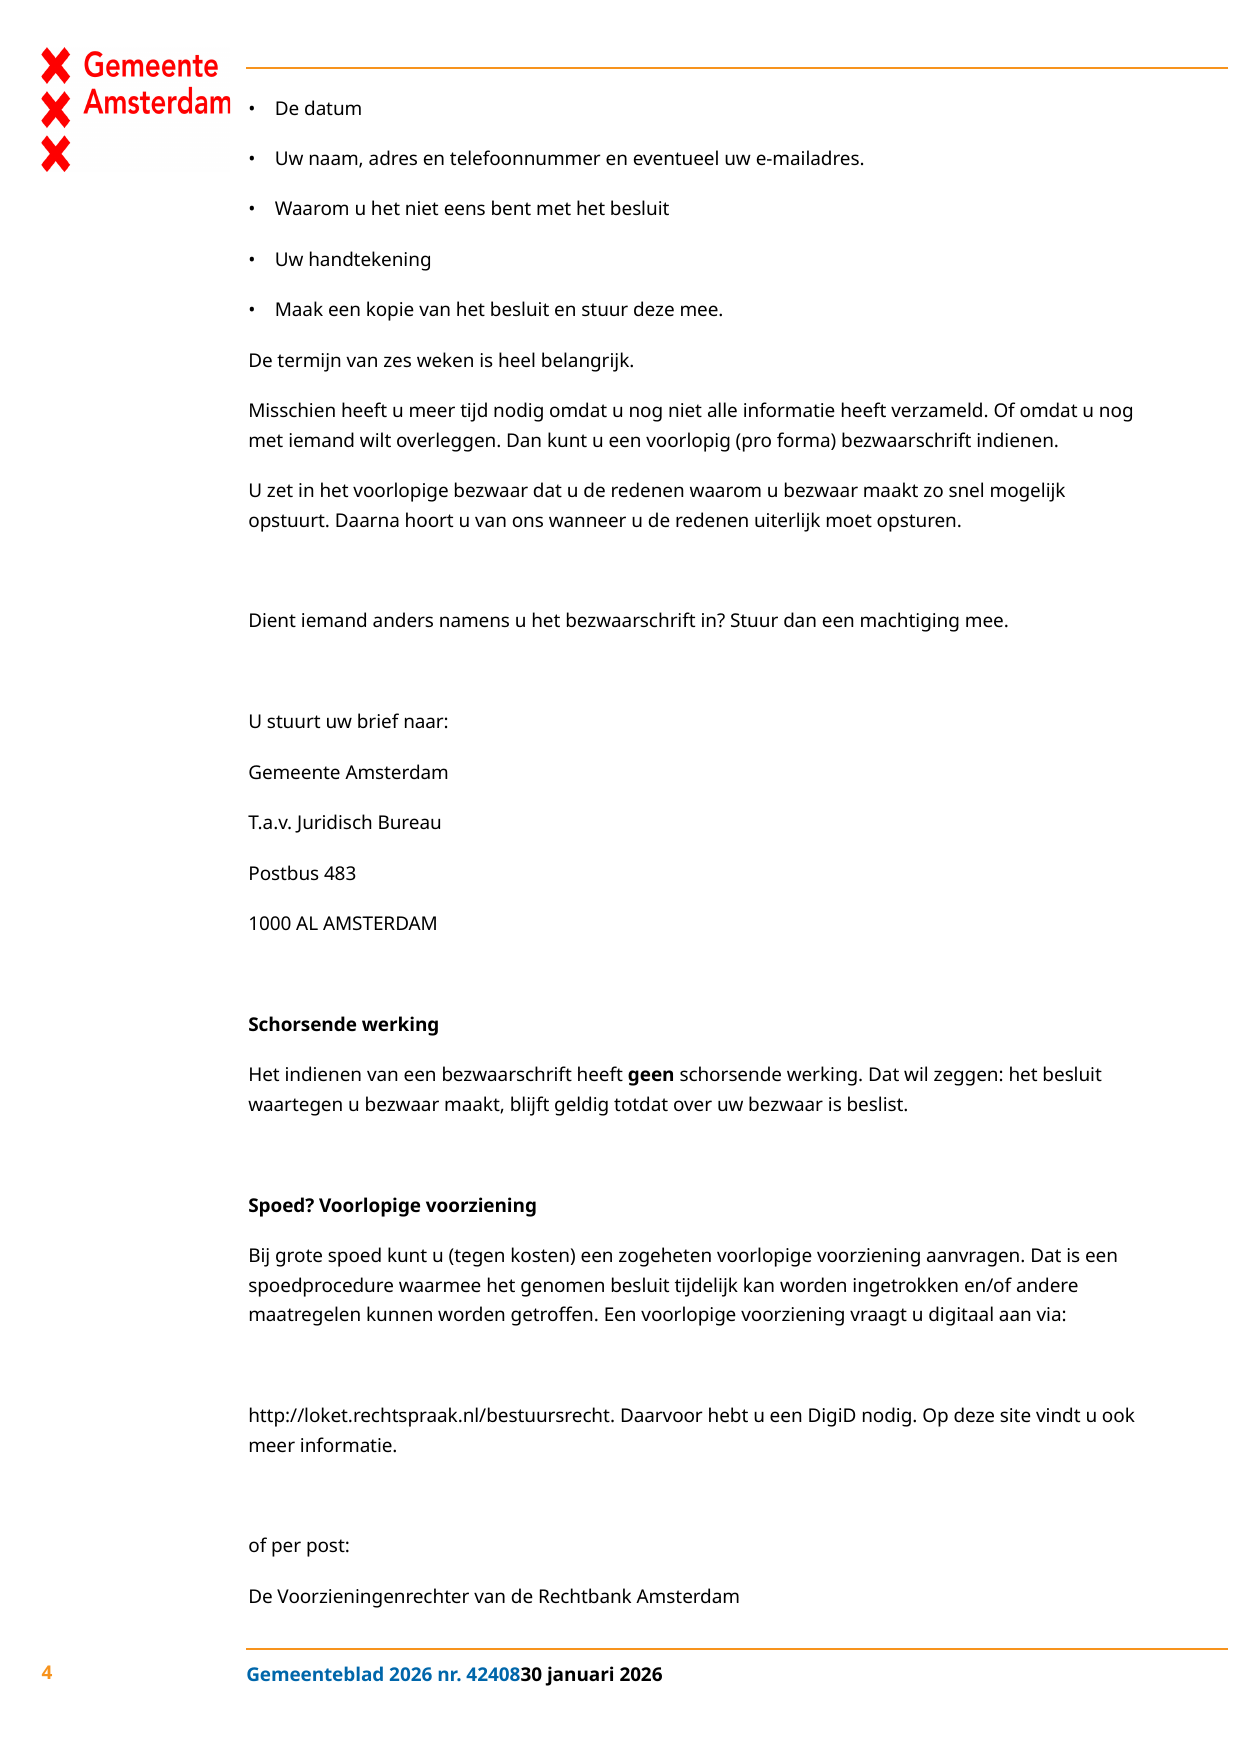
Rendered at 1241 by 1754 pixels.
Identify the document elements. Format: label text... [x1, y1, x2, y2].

text 1000 AL AMSTERDAM [248, 910, 1152, 936]
text Schorsende werking [248, 1011, 1152, 1037]
text • Maak een kopie van het besluit en stuur deze mee. [248, 296, 1152, 322]
text U zet in het voorlopige bezwaar dat u de redenen waarom u bezwaar maakt zo snel mogelijk opstuurt. Daarna hoort u van ons wanneer u de redenen uiterlijk moet opsturen. [248, 477, 1152, 533]
text Gemeente Amsterdam [248, 759, 1152, 785]
text • Uw naam, adres en telefoonnummer en eventueel uw e-mailadres. [248, 145, 1152, 171]
text T.a.v. Juridisch Bureau [248, 809, 1152, 835]
text Het indienen van een bezwaarschrift heeft geen schorsende werking. Dat wil zeggen: het besluit waartegen u bezwaar maakt, blijft geldig totdat over uw bezwaar is beslist. [248, 1061, 1152, 1117]
text of per post: [248, 1533, 1152, 1558]
text Dient iemand anders namens u het bezwaarschrift in? Stuur dan een machtiging mee. [248, 608, 1152, 633]
text Postbus 483 [248, 860, 1152, 886]
text Spoed? Voorlopige voorziening [248, 1192, 1152, 1218]
text De termijn van zes weken is heel belangrijk. [248, 347, 1152, 373]
text • De datum [248, 95, 1152, 121]
text Misschien heeft u meer tijd nodig omdat u nog niet alle informatie heeft verzameld. Of omdat u nog met iemand wilt overleggen. Dan kunt u een voorlopig (pro forma) bezwaarschrift indienen. [248, 397, 1152, 453]
text http://loket.rechtspraak.nl/bestuursrecht. Daarvoor hebt u een DigiD nodig. Op deze site vindt u ook meer informatie. [248, 1402, 1152, 1458]
text U stuurt uw brief naar: [248, 708, 1152, 734]
text • Uw handtekening [248, 246, 1152, 272]
text De Voorzieningenrechter van de Rechtbank Amsterdam [248, 1583, 1152, 1609]
picture [41, 47, 231, 172]
text Bij grote spoed kunt u (tegen kosten) een zogeheten voorlopige voorziening aanvragen. Dat is een spoedprocedure waarmee het genomen besluit tijdelijk kan worden ingetrokken en/of andere maatregelen kunnen worden getroffen. Een voorlopige voorziening vraagt u digitaal aan via: [248, 1242, 1152, 1327]
text • Waarom u het niet eens bent met het besluit [248, 196, 1152, 221]
